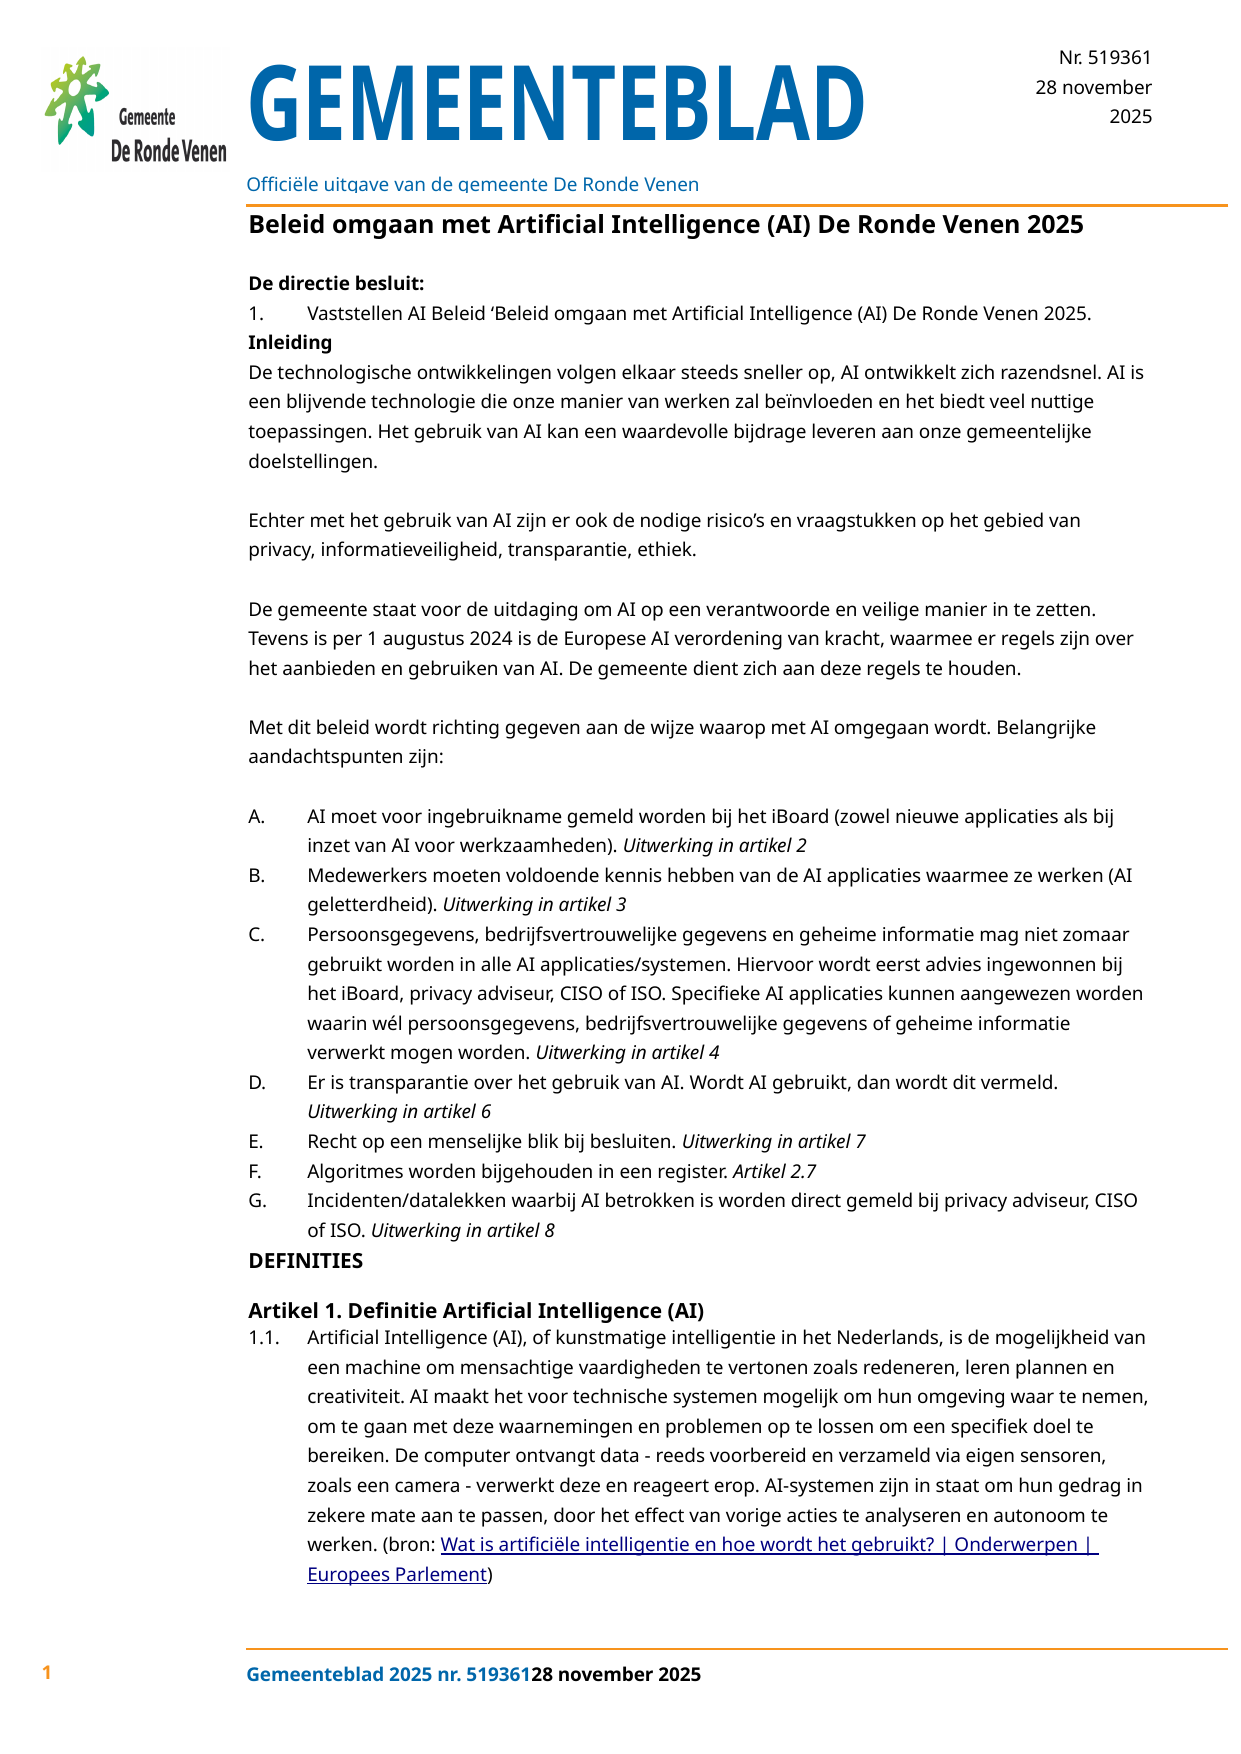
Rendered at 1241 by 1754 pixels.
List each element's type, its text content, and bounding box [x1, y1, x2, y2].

text Met dit beleid wordt richting gegeven aan de wijze waarop met AI omgegaan wordt. Belangrijke aandachtspunten zijn: [248, 714, 1152, 769]
list Vaststellen AI Beleid ‘Beleid omgaan met Artificial Intelligence (AI) De Ronde Venen 2025. [248, 300, 1152, 326]
list Artificial Intelligence (AI), of kunstmatige intelligentie in het Nederlands, is de mogelijkheid van een machine om mensachtige vaardigheden te vertonen zoals redeneren, leren plannen en creativiteit. AI maakt het voor technische systemen mogelijk om hun omgeving waar te nemen, om te gaan met deze waarnemingen en problemen op te lossen om een specifiek doel te bereiken. De computer ontvangt data - reeds voorbereid en verzameld via eigen sensoren, zoals een camera - verwerkt deze en reageert erop. AI-systemen zijn in staat om hun gedrag in zekere mate aan te passen, door het effect van vorige acties te analyseren en autonoom te werken. (bron: Wat is artificiële intelligentie en hoe wordt het gebruikt? | Onderwerpen | Europees Parlement) [248, 1324, 1152, 1587]
list Er is transparantie over het gebruik van AI. Wordt AI gebruikt, dan wordt dit vermeld. Uitwerking in artikel 6 [248, 1069, 1152, 1124]
text Artikel 1. Definitie Artificial Intelligence (AI) [248, 1296, 1152, 1324]
list Recht op een menselijke blik bij besluiten. Uitwerking in artikel 7 [248, 1128, 1152, 1154]
picture [41, 47, 231, 172]
list Incidenten/datalekken waarbij AI betrokken is worden direct gemeld bij privacy adviseur, CISO of ISO. Uitwerking in artikel 8 [248, 1187, 1152, 1243]
text De directie besluit: [248, 270, 1152, 296]
list Algoritmes worden bijgehouden in een register. Artikel 2.7 [248, 1158, 1152, 1183]
list Medewerkers moeten voldoende kennis hebben van de AI applicaties waarmee ze werken (AI geletterdheid). Uitwerking in artikel 3 [248, 862, 1152, 917]
list Persoonsgegevens, bedrijfsvertrouwelijke gegevens en geheime informatie mag niet zomaar gebruikt worden in alle AI applicaties/systemen. Hiervoor wordt eerst advies ingewonnen bij het iBoard, privacy adviseur, CISO of ISO. Specifieke AI applicaties kunnen aangewezen worden waarin wél persoonsgegevens, bedrijfsvertrouwelijke gegevens of geheime informatie verwerkt mogen worden. Uitwerking in artikel 4 [248, 921, 1152, 1065]
text Echter met het gebruik van AI zijn er ook de nodige risico’s en vraagstukken op het gebied van privacy, informatieveiligheid, transparantie, ethiek. [248, 507, 1152, 562]
text Beleid omgaan met Artificial Intelligence (AI) De Ronde Venen 2025 [248, 207, 1152, 241]
text Inleiding [248, 329, 1152, 355]
text DEFINITIES [248, 1247, 1152, 1275]
text De gemeente staat voor de uitdaging om AI op een verantwoorde en veilige manier in te zetten. Tevens is per 1 augustus 2024 is de Europese AI verordening van kracht, waarmee er regels zijn over het aanbieden en gebruiken van AI. De gemeente dient zich aan deze regels te houden. [248, 596, 1152, 681]
list AI moet voor ingebruikname gemeld worden bij het iBoard (zowel nieuwe applicaties als bij inzet van AI voor werkzaamheden). Uitwerking in artikel 2 [248, 803, 1152, 858]
text De technologische ontwikkelingen volgen elkaar steeds sneller op, AI ontwikkelt zich razendsnel. AI is een blijvende technologie die onze manier van werken zal beïnvloeden en het biedt veel nuttige toepassingen. Het gebruik van AI kan een waardevolle bijdrage leveren aan onze gemeentelijke doelstellingen. [248, 359, 1152, 473]
